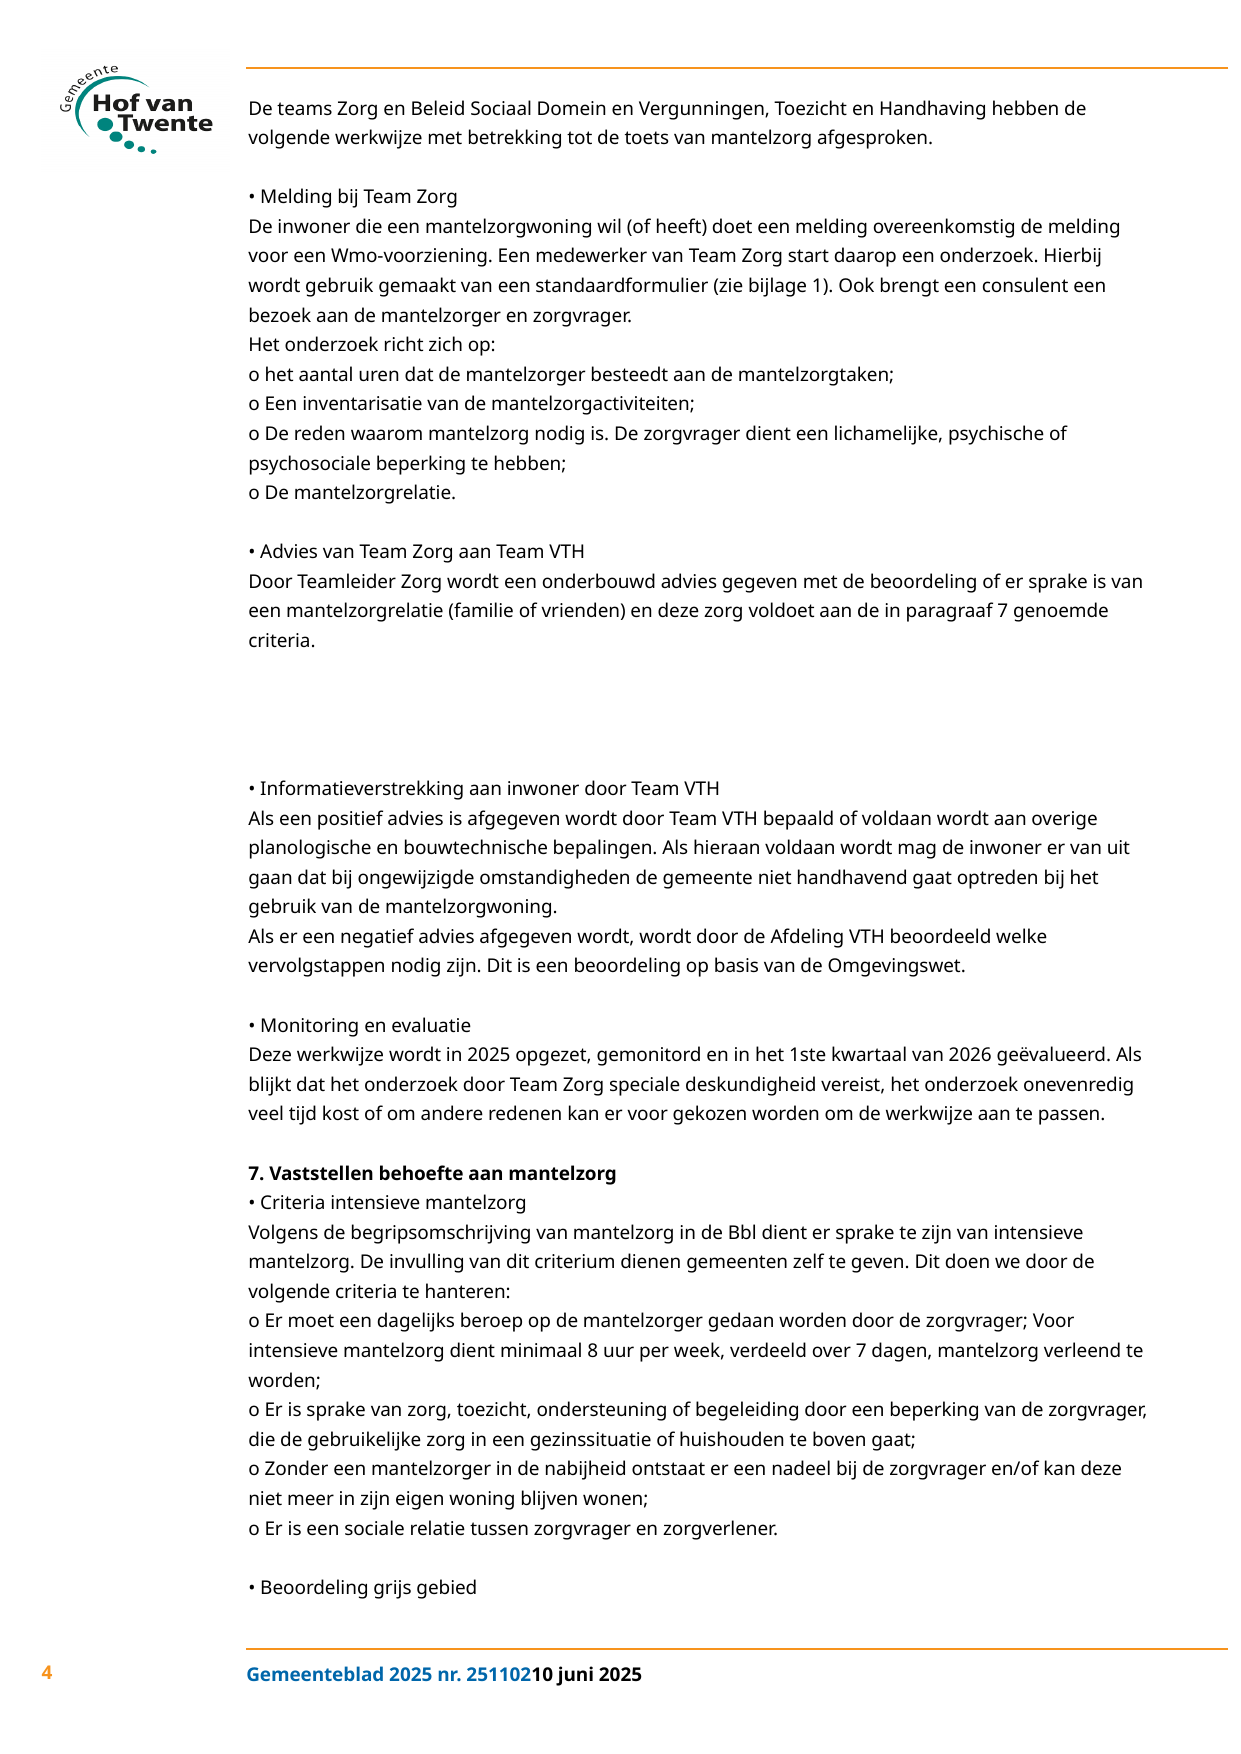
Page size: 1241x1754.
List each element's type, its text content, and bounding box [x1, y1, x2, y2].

text o De reden waarom mantelzorg nodig is. De zorgvrager dient een lichamelijke, psychische of psychosociale beperking te hebben; [248, 420, 1152, 476]
text o Er moet een dagelijks beroep op de mantelzorger gedaan worden door de zorgvrager; Voor intensieve mantelzorg dient minimaal 8 uur per week, verdeeld over 7 dagen, mantelzorg verleend te worden; [248, 1308, 1152, 1393]
text Volgens de begripsomschrijving van mantelzorg in de Bbl dient er sprake te zijn van intensieve mantelzorg. De invulling van dit criterium dienen gemeenten zelf te geven. Dit doen we door de volgende criteria te hanteren: [248, 1219, 1152, 1304]
text Als er een negatief advies afgegeven wordt, wordt door de Afdeling VTH beoordeeld welke vervolgstappen nodig zijn. Dit is een beoordeling op basis van de Omgevingswet. [248, 923, 1152, 978]
text Deze werkwijze wordt in 2025 opgezet, gemonitord en in het 1ste kwartaal van 2026 geëvalueerd. Als blijkt dat het onderzoek door Team Zorg speciale deskundigheid vereist, het onderzoek onevenredig veel tijd kost of om andere redenen kan er voor gekozen worden om de werkwijze aan te passen. [248, 1041, 1152, 1126]
text o Zonder een mantelzorger in de nabijheid ontstaat er een nadeel bij de zorgvrager en/of kan deze niet meer in zijn eigen woning blijven wonen; [248, 1456, 1152, 1511]
text o De mantelzorgrelatie. [248, 479, 1152, 505]
text Als een positief advies is afgegeven wordt door Team VTH bepaald of voldaan wordt aan overige planologische en bouwtechnische bepalingen. Als hieraan voldaan wordt mag de inwoner er van uit gaan dat bij ongewijzigde omstandigheden de gemeente niet handhavend gaat optreden bij het gebruik van de mantelzorgwoning. [248, 805, 1152, 919]
text o Een inventarisatie van de mantelzorgactiviteiten; [248, 391, 1152, 416]
text Het onderzoek richt zich op: [248, 331, 1152, 357]
text • Melding bij Team Zorg [248, 183, 1152, 209]
text o Er is sprake van zorg, toezicht, ondersteuning of begeleiding door een beperking van de zorgvrager, die de gebruikelijke zorg in een gezinssituatie of huishouden te boven gaat; [248, 1396, 1152, 1452]
text • Criteria intensieve mantelzorg [248, 1189, 1152, 1215]
text • Monitoring en evaluatie [248, 1012, 1152, 1038]
text • Beoordeling grijs gebied [248, 1574, 1152, 1600]
text • Advies van Team Zorg aan Team VTH [248, 538, 1152, 564]
text • Informatieverstrekking aan inwoner door Team VTH [248, 775, 1152, 801]
picture [41, 47, 231, 172]
text Door Teamleider Zorg wordt een onderbouwd advies gegeven met de beoordeling of er sprake is van een mantelzorgrelatie (familie of vrienden) en deze zorg voldoet aan de in paragraaf 7 genoemde criteria. [248, 568, 1152, 653]
text o het aantal uren dat de mantelzorger besteedt aan de mantelzorgtaken; [248, 361, 1152, 387]
text o Er is een sociale relatie tussen zorgvrager en zorgverlener. [248, 1515, 1152, 1541]
text De inwoner die een mantelzorgwoning wil (of heeft) doet een melding overeenkomstig de melding voor een Wmo-voorziening. Een medewerker van Team Zorg start daarop een onderzoek. Hierbij wordt gebruik gemaakt van een standaardformulier (zie bijlage 1). Ook brengt een consulent een bezoek aan de mantelzorger en zorgvrager. [248, 213, 1152, 328]
text 7. Vaststellen behoefte aan mantelzorg [248, 1160, 1152, 1186]
text De teams Zorg en Beleid Sociaal Domein en Vergunningen, Toezicht en Handhaving hebben de volgende werkwijze met betrekking tot de toets van mantelzorg afgesproken. [248, 95, 1152, 150]
